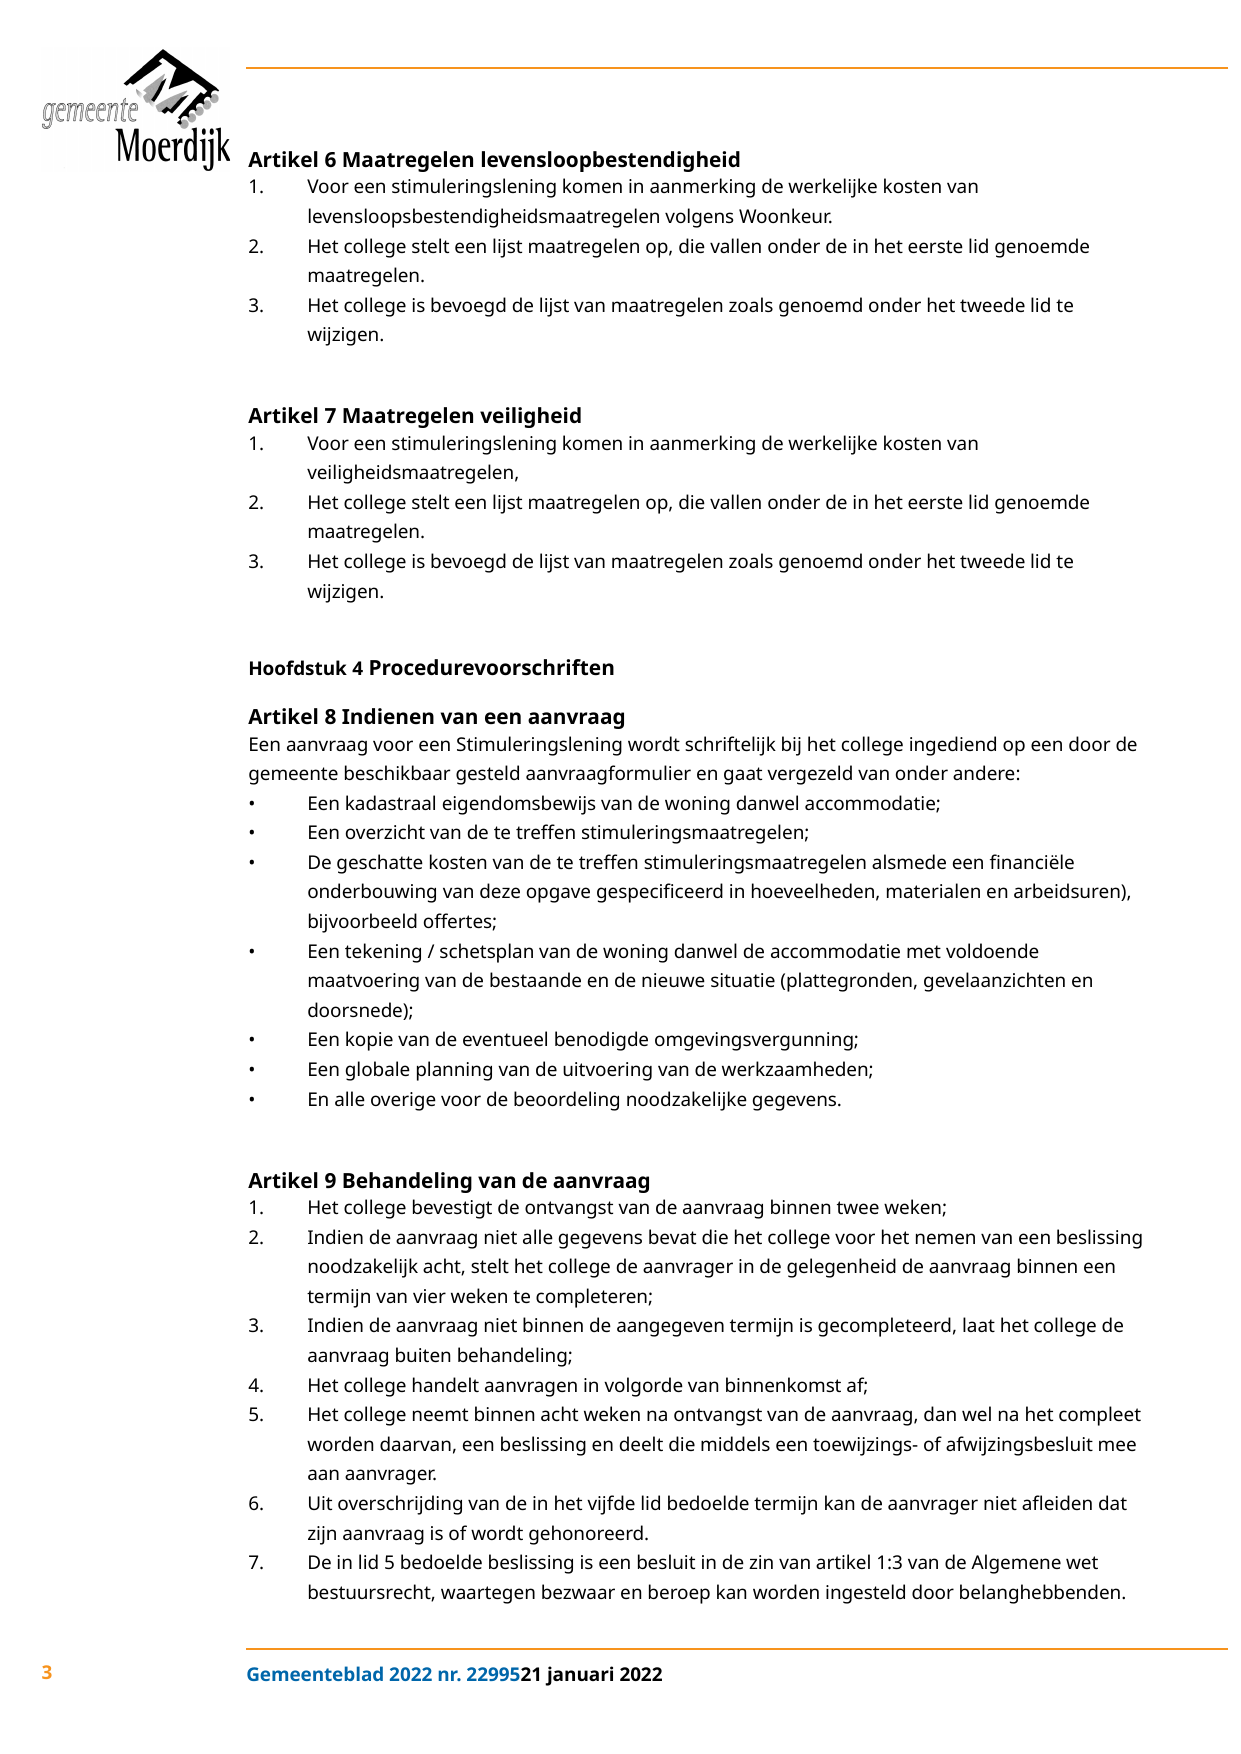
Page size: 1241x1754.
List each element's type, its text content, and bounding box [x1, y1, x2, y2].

list Een tekening / schetsplan van de woning danwel de accommodatie met voldoende maatvoering van de bestaande en de nieuwe situatie (plattegronden, gevelaanzichten en doorsnede); [248, 938, 1152, 1023]
text Artikel 8 Indienen van een aanvraag [248, 702, 1152, 731]
list De in lid 5 bedoelde beslissing is een besluit in de zin van artikel 1:3 van de Algemene wet bestuursrecht, waartegen bezwaar en beroep kan worden ingesteld door belanghebbenden. [248, 1549, 1152, 1604]
text Hoofdstuk 4 Procedurevoorschriften [248, 653, 1152, 682]
list Voor een stimuleringslening komen in aanmerking de werkelijke kosten van veiligheidsmaatregelen, [248, 430, 1152, 485]
list En alle overige voor de beoordeling noodzakelijke gegevens. [248, 1086, 1152, 1112]
list Indien de aanvraag niet binnen de aangegeven termijn is gecompleteerd, laat het college de aanvraag buiten behandeling; [248, 1313, 1152, 1368]
text Artikel 9 Behandeling van de aanvraag [248, 1166, 1152, 1194]
text Artikel 7 Maatregelen veiligheid [248, 402, 1152, 430]
list Het college bevestigt de ontvangst van de aanvraag binnen twee weken; [248, 1194, 1152, 1220]
list Het college neemt binnen acht weken na ontvangst van de aanvraag, dan wel na het compleet worden daarvan, een beslissing en deelt die middels een toewijzings- of afwijzingsbesluit mee aan aanvrager. [248, 1401, 1152, 1486]
list Het college handelt aanvragen in volgorde van binnenkomst af; [248, 1372, 1152, 1397]
text Een aanvraag voor een Stimuleringslening wordt schriftelijk bij het college ingediend op een door de gemeente beschikbaar gesteld aanvraagformulier en gaat vergezeld van onder andere: [248, 731, 1152, 786]
list Een globale planning van de uitvoering van de werkzaamheden; [248, 1056, 1152, 1082]
list Een kadastraal eigendomsbewijs van de woning danwel accommodatie; [248, 790, 1152, 816]
list Het college stelt een lijst maatregelen op, die vallen onder de in het eerste lid genoemde maatregelen. [248, 489, 1152, 544]
list De geschatte kosten van de te treffen stimuleringsmaatregelen alsmede een financiële onderbouwing van deze opgave gespecificeerd in hoeveelheden, materialen en arbeidsuren), bijvoorbeeld offertes; [248, 849, 1152, 934]
list Het college is bevoegd de lijst van maatregelen zoals genoemd onder het tweede lid te wijzigen. [248, 292, 1152, 347]
list Uit overschrijding van de in het vijfde lid bedoelde termijn kan de aanvrager niet afleiden dat zijn aanvraag is of wordt gehonoreerd. [248, 1490, 1152, 1545]
list Indien de aanvraag niet alle gegevens bevat die het college voor het nemen van een beslissing noodzakelijk acht, stelt het college de aanvrager in de gelegenheid de aanvraag binnen een termijn van vier weken te completeren; [248, 1224, 1152, 1309]
list Een overzicht van de te treffen stimuleringsmaatregelen; [248, 819, 1152, 845]
list Een kopie van de eventueel benodigde omgevingsvergunning; [248, 1027, 1152, 1052]
list Het college stelt een lijst maatregelen op, die vallen onder de in het eerste lid genoemde maatregelen. [248, 233, 1152, 288]
picture [41, 47, 231, 172]
text Artikel 6 Maatregelen levensloopbestendigheid [248, 145, 1152, 174]
list Het college is bevoegd de lijst van maatregelen zoals genoemd onder het tweede lid te wijzigen. [248, 548, 1152, 604]
list Voor een stimuleringslening komen in aanmerking de werkelijke kosten van levensloopsbestendigheidsmaatregelen volgens Woonkeur. [248, 174, 1152, 229]
